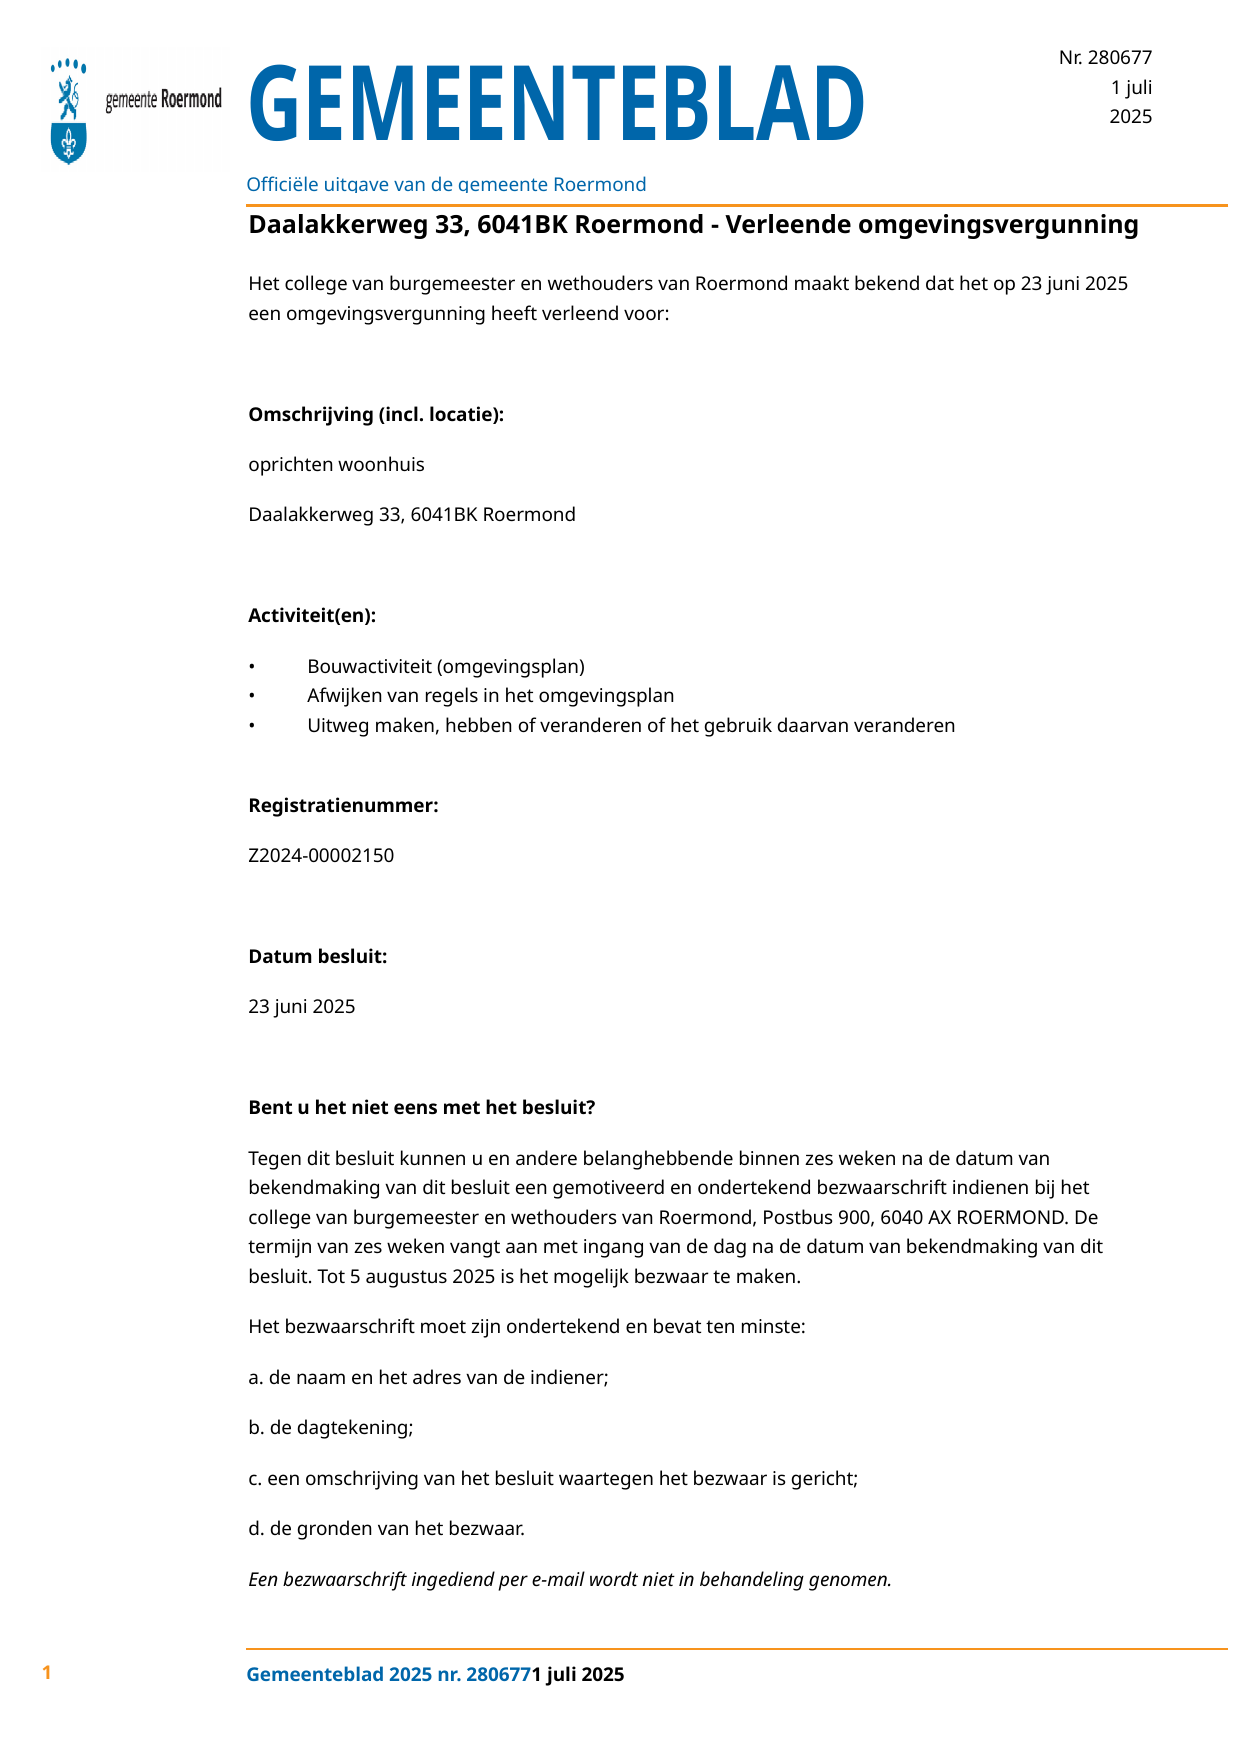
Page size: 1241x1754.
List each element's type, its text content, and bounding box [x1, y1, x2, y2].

text Bent u het niet eens met het besluit? [248, 1094, 1152, 1120]
text c. een omschrijving van het besluit waartegen het bezwaar is gericht; [248, 1465, 1152, 1491]
text oprichten woonhuis [248, 451, 1152, 477]
text Z2024-00002150 [248, 842, 1152, 868]
text Activiteit(en): [248, 602, 1152, 628]
text d. de gronden van het bezwaar. [248, 1515, 1152, 1541]
text Registratienummer: [248, 792, 1152, 818]
text Het college van burgemeester en wethouders van Roermond maakt bekend dat het op 23 juni 2025 een omgevingsvergunning heeft verleend voor: [248, 270, 1152, 326]
text Het bezwaarschrift moet zijn ondertekend en bevat ten minste: [248, 1314, 1152, 1339]
text Een bezwaarschrift ingediend per e-mail wordt niet in behandeling genomen. [248, 1566, 1152, 1591]
text 23 juni 2025 [248, 994, 1152, 1019]
text Omschrijving (incl. locatie): [248, 401, 1152, 426]
list Bouwactiviteit (omgevingsplan) [248, 653, 1152, 678]
picture [41, 47, 231, 172]
list Afwijken van regels in het omgevingsplan [248, 682, 1152, 708]
text b. de dagtekening; [248, 1414, 1152, 1440]
text Datum besluit: [248, 943, 1152, 969]
list Uitweg maken, hebben of veranderen of het gebruik daarvan veranderen [248, 712, 1152, 738]
text Daalakkerweg 33, 6041BK Roermond [248, 502, 1152, 527]
text Tegen dit besluit kunnen u en andere belanghebbende binnen zes weken na de datum van bekendmaking van dit besluit een gemotiveerd en ondertekend bezwaarschrift indienen bij het college van burgemeester en wethouders van Roermond, Postbus 900, 6040 AX ROERMOND. De termijn van zes weken vangt aan met ingang van de dag na de datum van bekendmaking van dit besluit. Tot 5 augustus 2025 is het mogelijk bezwaar te maken. [248, 1145, 1152, 1289]
text a. de naam en het adres van de indiener; [248, 1364, 1152, 1390]
text Daalakkerweg 33, 6041BK Roermond - Verleende omgevingsvergunning [248, 207, 1152, 241]
